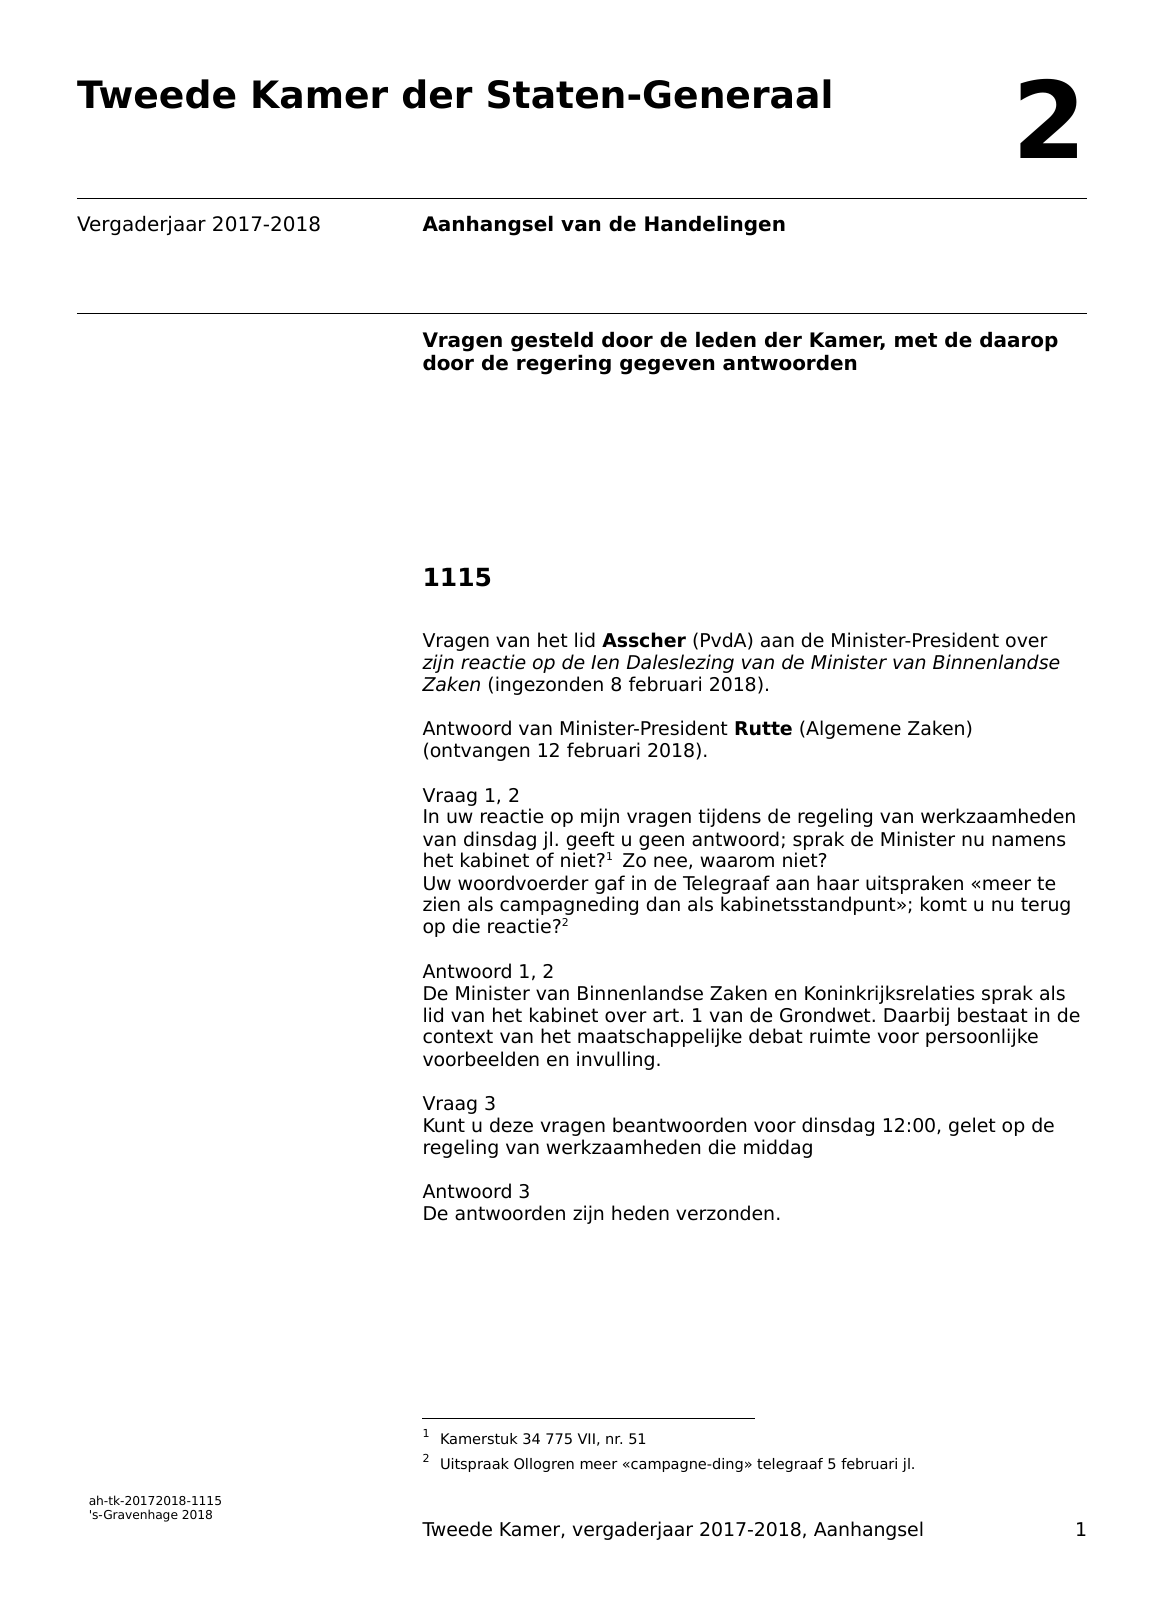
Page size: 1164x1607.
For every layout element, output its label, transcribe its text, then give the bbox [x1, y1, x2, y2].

text De antwoorden zijn heden verzonden. [422, 1203, 1087, 1225]
text Antwoord 3 [422, 1181, 1087, 1203]
text Antwoord van Minister-President Rutte (Algemene Zaken) (ontvangen 12 februari 2018). [422, 718, 1087, 762]
text Antwoord 1, 2 [422, 961, 1087, 982]
text Uw woordvoerder gaf in de Telegraaf aan haar uitspraken «meer te zien als campagneding dan als kabinetsstandpunt»; komt u nu terug op die reactie? [422, 872, 1087, 938]
table_cell [77, 314, 422, 375]
table_cell Aanhangsel van de Handelingen [422, 199, 1087, 313]
text Vraag 1, 2 [422, 784, 1087, 806]
text Uitspraak Ollogren meer «campagne-ding» telegraaf 5 februari jl. [422, 1452, 1087, 1474]
text ah-tk-20172018-1115 [88, 1494, 323, 1508]
text 1115 [422, 563, 1087, 592]
table_cell Vergaderjaar 2017-2018 [77, 199, 422, 313]
table_cell Vragen gesteld door de leden der Kamer, met de daarop door de regering gegeven antwoorden [422, 314, 1087, 375]
text In uw reactie op mijn vragen tijdens de regeling van werkzaamheden van dinsdag jl. geeft u geen antwoord; sprak de Minister nu namens het kabinet of niet? Zo nee, waarom niet? [422, 806, 1087, 872]
text Kamerstuk 34 775 VII, nr. 51 [422, 1427, 1087, 1449]
table_header 2 [886, 59, 1087, 198]
table_header Tweede Kamer der Staten-Generaal [77, 59, 886, 198]
text Kunt u deze vragen beantwoorden voor dinsdag 12:00, gelet op de regeling van werkzaamheden die middag [422, 1114, 1087, 1158]
text Vragen van het lid Asscher (PvdA) aan de Minister-President over zijn reactie op de Ien Daleslezing van de Minister van Binnenlandse Zaken (ingezonden 8 februari 2018). [422, 630, 1087, 696]
text De Minister van Binnenlandse Zaken en Koninkrijksrelaties sprak als lid van het kabinet over art. 1 van de Grondwet. Daarbij bestaat in de context van het maatschappelijke debat ruimte voor persoonlijke voorbeelden en invulling. [422, 982, 1087, 1070]
text 's-Gravenhage 2018 [88, 1508, 323, 1522]
text Vraag 3 [422, 1093, 1087, 1114]
